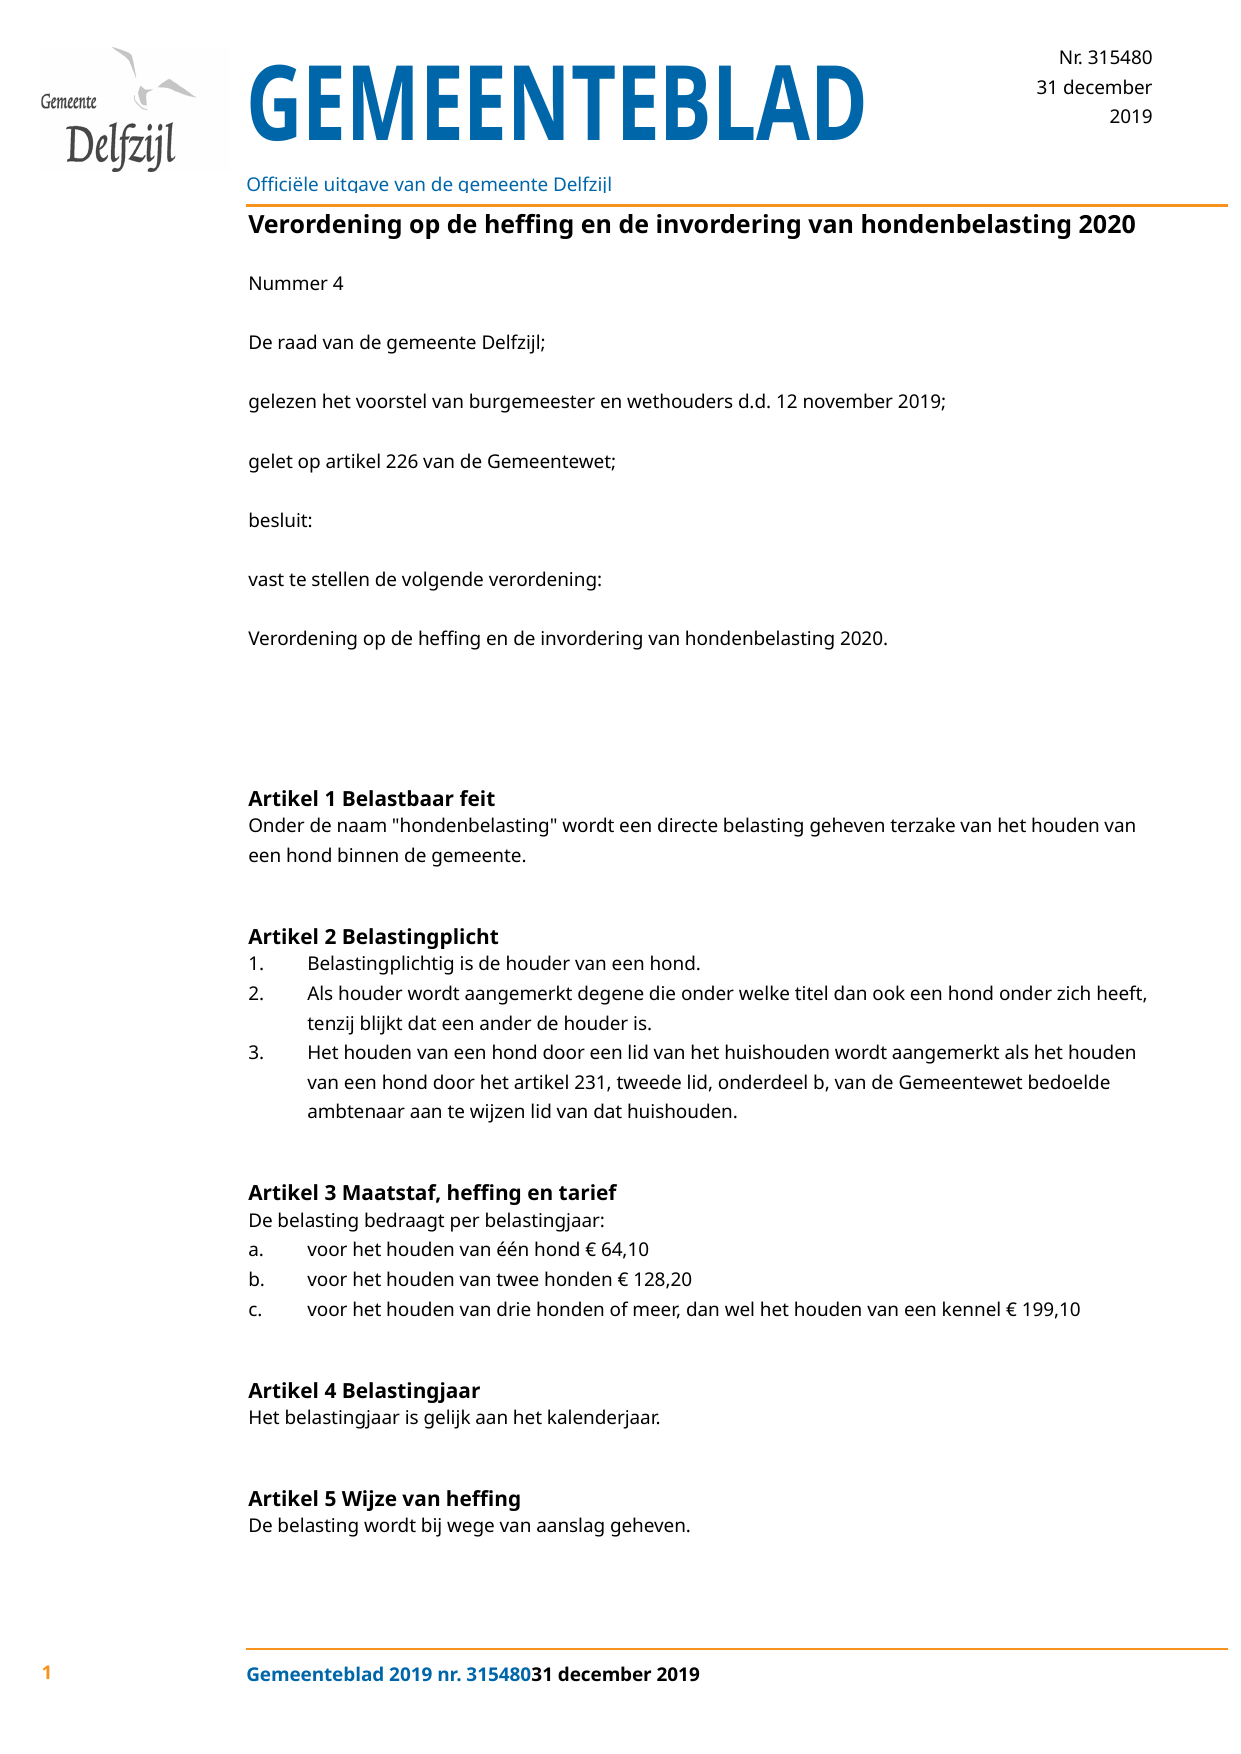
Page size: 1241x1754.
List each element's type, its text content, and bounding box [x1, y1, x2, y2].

text besluit: [248, 507, 1152, 533]
text Artikel 3 Maatstaf, heffing en tarief [248, 1178, 1152, 1207]
text De belasting wordt bij wege van aanslag geheven. [248, 1513, 1152, 1538]
text gelezen het voorstel van burgemeester en wethouders d.d. 12 november 2019; [248, 389, 1152, 414]
text Artikel 2 Belastingplicht [248, 922, 1152, 951]
text De raad van de gemeente Delfzijl; [248, 329, 1152, 355]
text Artikel 1 Belastbaar feit [248, 784, 1152, 813]
text vast te stellen de volgende verordening: [248, 566, 1152, 592]
text De belasting bedraagt per belastingjaar: [248, 1207, 1152, 1233]
text Onder de naam "hondenbelasting" wordt een directe belasting geheven terzake van het houden van een hond binnen de gemeente. [248, 813, 1152, 868]
text Verordening op de heffing en de invordering van hondenbelasting 2020. [248, 625, 1152, 651]
text Artikel 4 Belastingjaar [248, 1376, 1152, 1404]
list voor het houden van drie honden of meer, dan wel het houden van een kennel € 199,10 [248, 1296, 1152, 1321]
list Het houden van een hond door een lid van het huishouden wordt aangemerkt als het houden van een hond door het artikel 231, tweede lid, onderdeel b, van de Gemeentewet bedoelde ambtenaar aan te wijzen lid van dat huishouden. [248, 1039, 1152, 1124]
list Belastingplichtig is de houder van een hond. [248, 951, 1152, 976]
text Artikel 5 Wijze van heffing [248, 1484, 1152, 1513]
picture [41, 47, 231, 172]
text Het belastingjaar is gelijk aan het kalenderjaar. [248, 1404, 1152, 1430]
list voor het houden van één hond € 64,10 [248, 1237, 1152, 1262]
text Nummer 4 [248, 270, 1152, 296]
list voor het houden van twee honden € 128,20 [248, 1266, 1152, 1292]
text gelet op artikel 226 van de Gemeentewet; [248, 448, 1152, 473]
list Als houder wordt aangemerkt degene die onder welke titel dan ook een hond onder zich heeft, tenzij blijkt dat een ander de houder is. [248, 980, 1152, 1036]
text Verordening op de heffing en de invordering van hondenbelasting 2020 [248, 207, 1152, 241]
